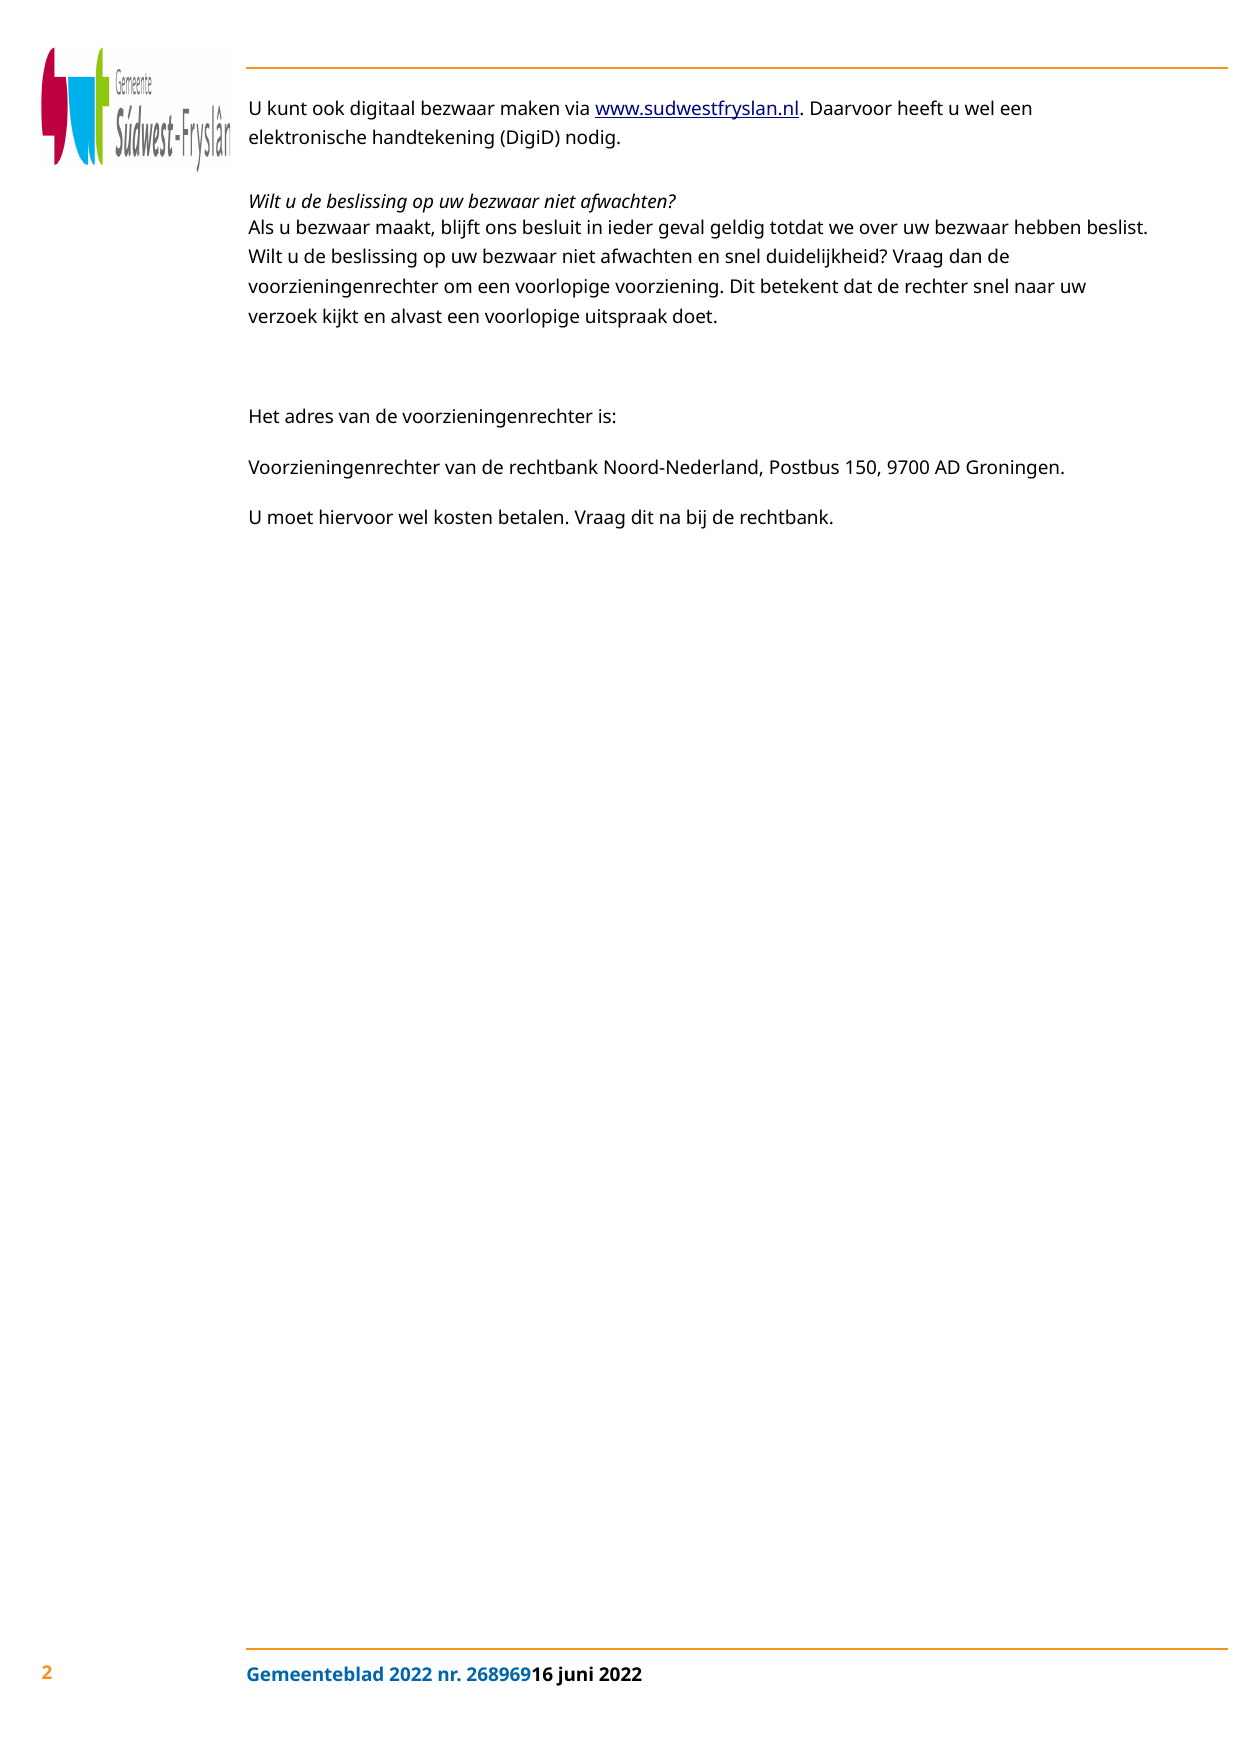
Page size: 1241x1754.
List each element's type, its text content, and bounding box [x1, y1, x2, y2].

picture [41, 47, 231, 172]
text Het adres van de voorzieningenrechter is: [248, 404, 1152, 429]
text U kunt ook digitaal bezwaar maken via www.sudwestfryslan.nl. Daarvoor heeft u wel een elektronische handtekening (DigiD) nodig. [248, 95, 1152, 150]
text Wilt u de beslissing op uw bezwaar niet afwachten? [248, 188, 1152, 214]
text Als u bezwaar maakt, blijft ons besluit in ieder geval geldig totdat we over uw bezwaar hebben beslist. Wilt u de beslissing op uw bezwaar niet afwachten en snel duidelijkheid? Vraag dan de voorzieningenrechter om een voorlopige voorziening. Dit betekent dat de rechter snel naar uw verzoek kijkt en alvast een voorlopige uitspraak doet. [248, 214, 1152, 328]
text Voorzieningenrechter van de rechtbank Noord-Nederland, Postbus 150, 9700 AD Groningen. [248, 454, 1152, 480]
text U moet hiervoor wel kosten betalen. Vraag dit na bij de rechtbank. [248, 504, 1152, 530]
